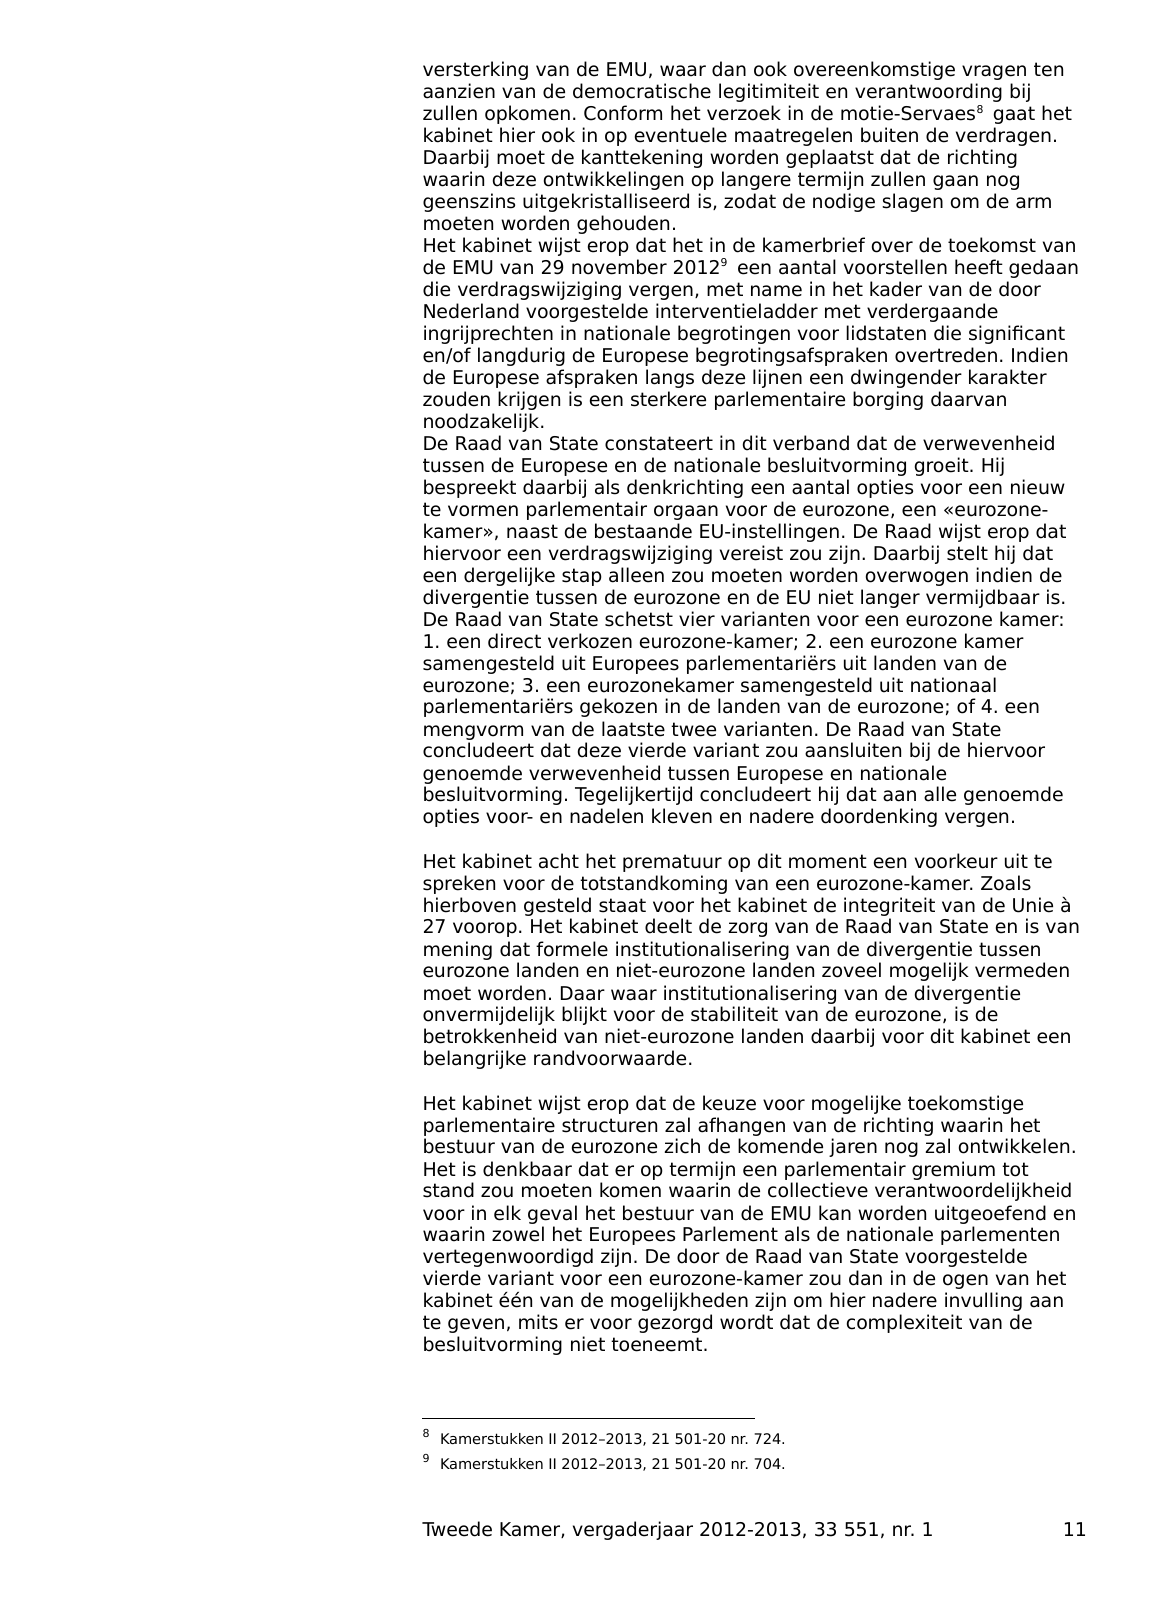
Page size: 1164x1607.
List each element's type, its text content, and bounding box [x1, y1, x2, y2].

text Kamerstukken II 2012–2013, 21 501-20 nr. 704. [422, 1452, 1087, 1474]
text Het kabinet wijst erop dat het in de kamerbrief over de toekomst van de EMU van 29 november 2012 een aantal voorstellen heeft gedaan die verdragswijziging vergen, met name in het kader van de door Nederland voorgestelde interventieladder met verdergaande ingrijprechten in nationale begrotingen voor lidstaten die significant en/of langdurig de Europese begrotingsafspraken overtreden. Indien de Europese afspraken langs deze lijnen een dwingender karakter zouden krijgen is een sterkere parlementaire borging daarvan noodzakelijk. [422, 235, 1087, 433]
text De Raad van State constateert in dit verband dat de verwevenheid tussen de Europese en de nationale besluitvorming groeit. Hij bespreekt daarbij als denkrichting een aantal opties voor een nieuw te vormen parlementair orgaan voor de eurozone, een «eurozone-kamer», naast de bestaande EU-instellingen. De Raad wijst erop dat hiervoor een verdragswijziging vereist zou zijn. Daarbij stelt hij dat een dergelijke stap alleen zou moeten worden overwogen indien de divergentie tussen de eurozone en de EU niet langer vermijdbaar is. De Raad van State schetst vier varianten voor een eurozone kamer: 1. een direct verkozen eurozone-kamer; 2. een eurozone kamer samengesteld uit Europees parlementariërs uit landen van de eurozone; 3. een eurozonekamer samengesteld uit nationaal parlementariërs gekozen in de landen van de eurozone; of 4. een mengvorm van de laatste twee varianten. De Raad van State concludeert dat deze vierde variant zou aansluiten bij de hiervoor genoemde verwevenheid tussen Europese en nationale besluitvorming. Tegelijkertijd concludeert hij dat aan alle genoemde opties voor- en nadelen kleven en nadere doordenking vergen. [422, 433, 1087, 828]
text Het kabinet acht het prematuur op dit moment een voorkeur uit te spreken voor de totstandkoming van een eurozone-kamer. Zoals hierboven gesteld staat voor het kabinet de integriteit van de Unie à 27 voorop. Het kabinet deelt de zorg van de Raad van State en is van mening dat formele institutionalisering van de divergentie tussen eurozone landen en niet-eurozone landen zoveel mogelijk vermeden moet worden. Daar waar institutionalisering van de divergentie onvermijdelijk blijkt voor de stabiliteit van de eurozone, is de betrokkenheid van niet-eurozone landen daarbij voor dit kabinet een belangrijke randvoorwaarde. [422, 851, 1087, 1070]
text Kamerstukken II 2012–2013, 21 501-20 nr. 724. [422, 1427, 1087, 1449]
text versterking van de EMU, waar dan ook overeenkomstige vragen ten aanzien van de democratische legitimiteit en verantwoording bij zullen opkomen. Conform het verzoek in de motie-Servaes gaat het kabinet hier ook in op eventuele maatregelen buiten de verdragen. Daarbij moet de kanttekening worden geplaatst dat de richting waarin deze ontwikkelingen op langere termijn zullen gaan nog geenszins uitgekristalliseerd is, zodat de nodige slagen om de arm moeten worden gehouden. [422, 59, 1087, 235]
text Het kabinet wijst erop dat de keuze voor mogelijke toekomstige parlementaire structuren zal afhangen van de richting waarin het bestuur van de eurozone zich de komende jaren nog zal ontwikkelen. Het is denkbaar dat er op termijn een parlementair gremium tot stand zou moeten komen waarin de collectieve verantwoordelijkheid voor in elk geval het bestuur van de EMU kan worden uitgeoefend en waarin zowel het Europees Parlement als de nationale parlementen vertegenwoordigd zijn. De door de Raad van State voorgestelde vierde variant voor een eurozone-kamer zou dan in de ogen van het kabinet één van de mogelijkheden zijn om hier nadere invulling aan te geven, mits er voor gezorgd wordt dat de complexiteit van de besluitvorming niet toeneemt. [422, 1092, 1087, 1356]
